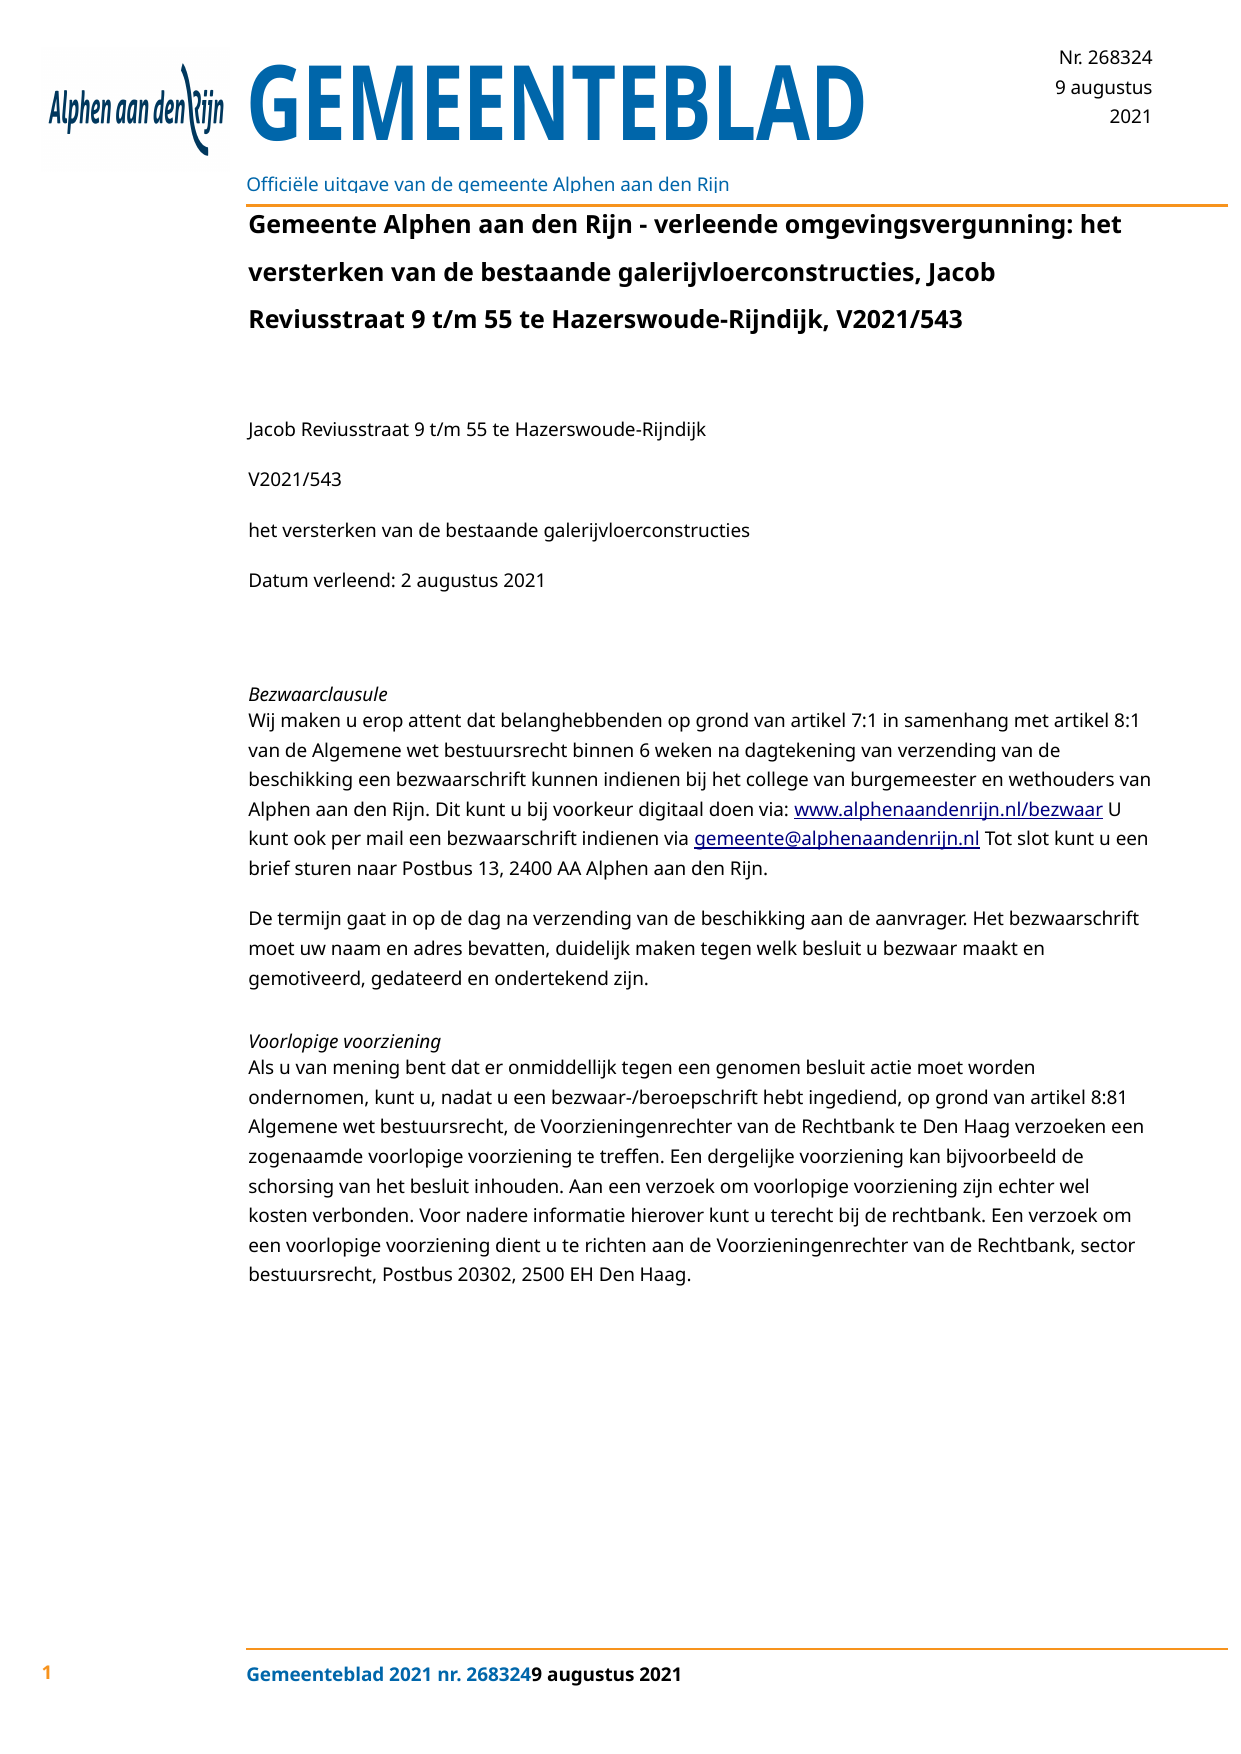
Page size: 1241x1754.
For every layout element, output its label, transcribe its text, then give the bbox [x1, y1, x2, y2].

text De termijn gaat in op de dag na verzending van de beschikking aan de aanvrager. Het bezwaarschrift moet uw naam en adres bevatten, duidelijk maken tegen welk besluit u bezwaar maakt en gemotiveerd, gedateerd en ondertekend zijn. [248, 906, 1152, 991]
text Gemeente Alphen aan den Rijn - verleende omgevingsvergunning: het versterken van de bestaande galerijvloerconstructies, Jacob Reviusstraat 9 t/m 55 te Hazerswoude-Rijndijk, V2021/543 [248, 207, 1152, 336]
text Als u van mening bent dat er onmiddellijk tegen een genomen besluit actie moet worden ondernomen, kunt u, nadat u een bezwaar-/beroepschrift hebt ingediend, op grond van artikel 8:81 Algemene wet bestuursrecht, de Voorzieningenrechter van de Rechtbank te Den Haag verzoeken een zogenaamde voorlopige voorziening te treffen. Een dergelijke voorziening kan bijvoorbeeld de schorsing van het besluit inhouden. Aan een verzoek om voorlopige voorziening zijn echter wel kosten verbonden. Voor nadere informatie hierover kunt u terecht bij de rechtbank. Een verzoek om een voorlopige voorziening dient u te richten aan de Voorzieningenrechter van de Rechtbank, sector bestuursrecht, Postbus 20302, 2500 EH Den Haag. [248, 1054, 1152, 1287]
picture [41, 47, 231, 172]
text Jacob Reviusstraat 9 t/m 55 te Hazerswoude-Rijndijk [248, 416, 1152, 442]
text Bezwaarclausule [248, 682, 1152, 707]
text Voorlopige voorziening [248, 1029, 1152, 1054]
text V2021/543 [248, 466, 1152, 492]
text Datum verleend: 2 augustus 2021 [248, 567, 1152, 593]
text Wij maken u erop attent dat belanghebbenden op grond van artikel 7:1 in samenhang met artikel 8:1 van de Algemene wet bestuursrecht binnen 6 weken na dagtekening van verzending van de beschikking een bezwaarschrift kunnen indienen bij het college van burgemeester en wethouders van Alphen aan den Rijn. Dit kunt u bij voorkeur digitaal doen via: www.alphenaandenrijn.nl/bezwaar U kunt ook per mail een bezwaarschrift indienen via gemeente@alphenaandenrijn.nl Tot slot kunt u een brief sturen naar Postbus 13, 2400 AA Alphen aan den Rijn. [248, 707, 1152, 881]
text het versterken van de bestaande galerijvloerconstructies [248, 517, 1152, 542]
